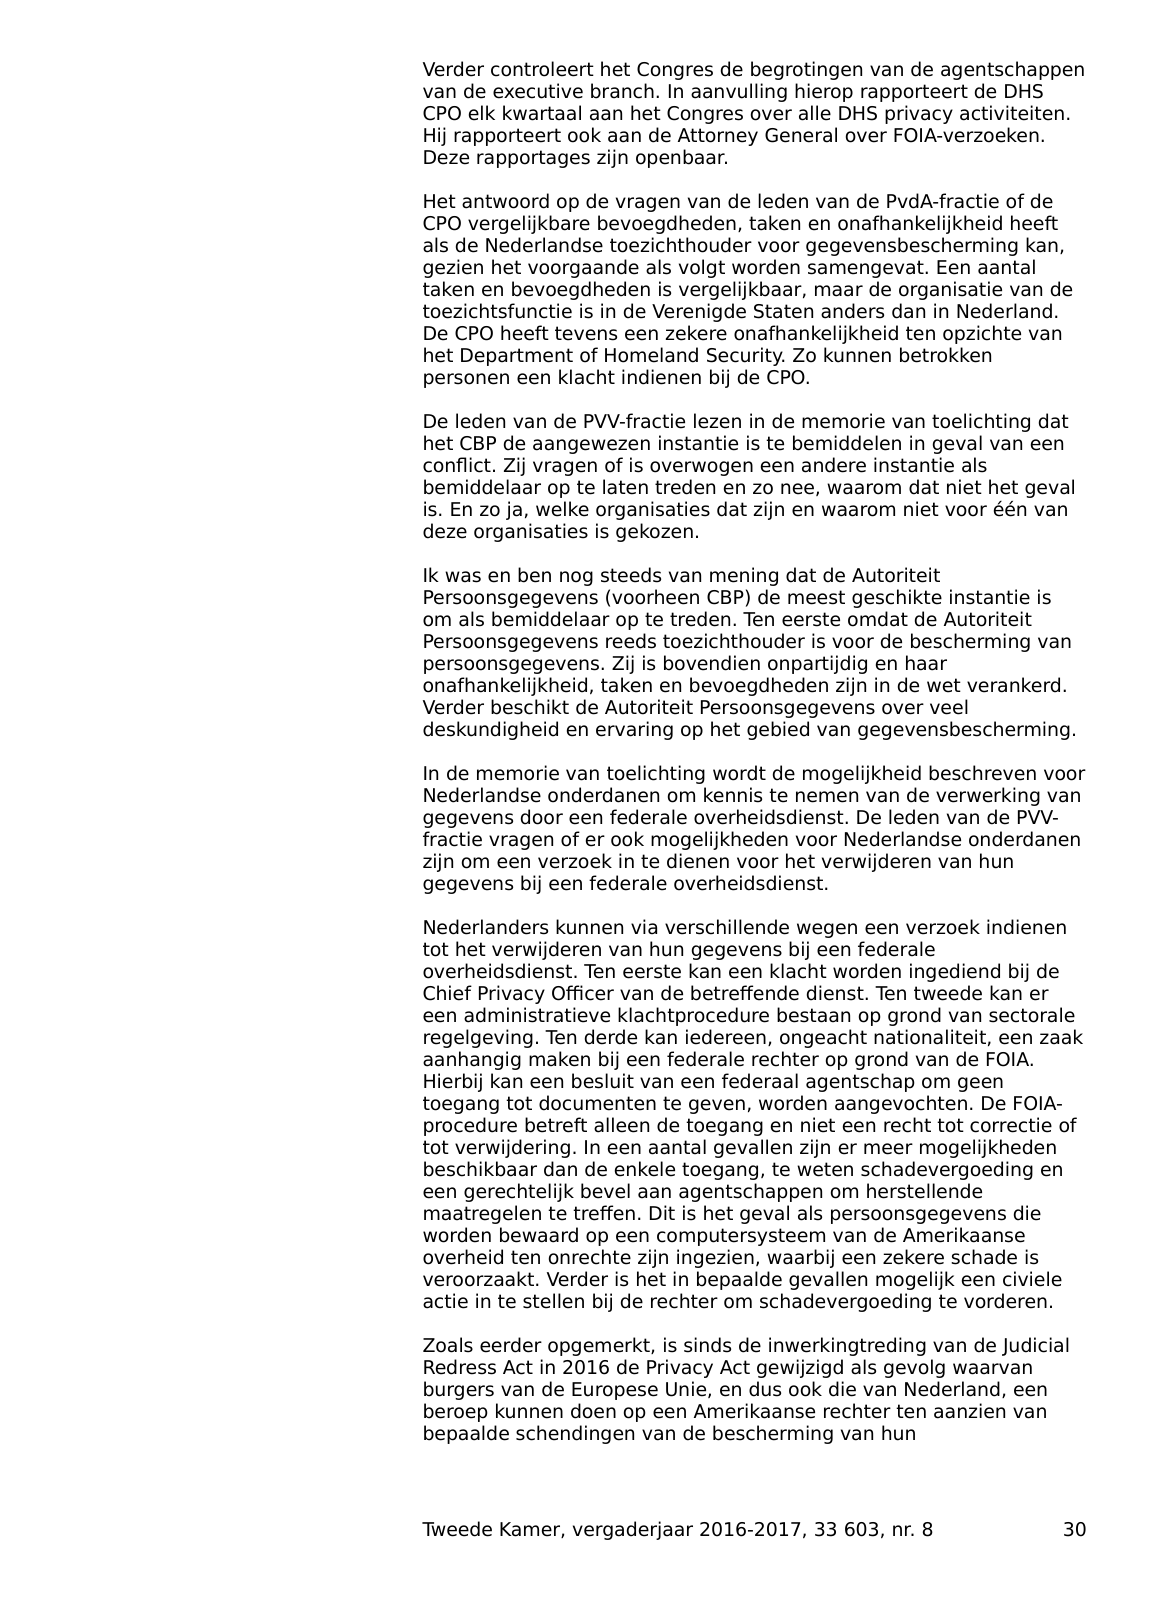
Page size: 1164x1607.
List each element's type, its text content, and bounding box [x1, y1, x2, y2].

text De leden van de PVV-fractie lezen in de memorie van toelichting dat het CBP de aangewezen instantie is te bemiddelen in geval van een conflict. Zij vragen of is overwogen een andere instantie als bemiddelaar op te laten treden en zo nee, waarom dat niet het geval is. En zo ja, welke organisaties dat zijn en waarom niet voor één van deze organisaties is gekozen. [422, 411, 1087, 543]
text Zoals eerder opgemerkt, is sinds de inwerkingtreding van de Judicial Redress Act in 2016 de Privacy Act gewijzigd als gevolg waarvan burgers van de Europese Unie, en dus ook die van Nederland, een beroep kunnen doen op een Amerikaanse rechter ten aanzien van bepaalde schendingen van de bescherming van hun [422, 1335, 1087, 1445]
text Ik was en ben nog steeds van mening dat de Autoriteit Persoonsgegevens (voorheen CBP) de meest geschikte instantie is om als bemiddelaar op te treden. Ten eerste omdat de Autoriteit Persoonsgegevens reeds toezichthouder is voor de bescherming van persoonsgegevens. Zij is bovendien onpartijdig en haar onafhankelijkheid, taken en bevoegdheden zijn in de wet verankerd. Verder beschikt de Autoriteit Persoonsgegevens over veel deskundigheid en ervaring op het gebied van gegevensbescherming. [422, 565, 1087, 741]
text Verder controleert het Congres de begrotingen van de agentschappen van de executive branch. In aanvulling hierop rapporteert de DHS CPO elk kwartaal aan het Congres over alle DHS privacy activiteiten. Hij rapporteert ook aan de Attorney General over FOIA-verzoeken. Deze rapportages zijn openbaar. [422, 59, 1087, 169]
text Nederlanders kunnen via verschillende wegen een verzoek indienen tot het verwijderen van hun gegevens bij een federale overheidsdienst. Ten eerste kan een klacht worden ingediend bij de Chief Privacy Officer van de betreffende dienst. Ten tweede kan er een administratieve klachtprocedure bestaan op grond van sectorale regelgeving. Ten derde kan iedereen, ongeacht nationaliteit, een zaak aanhangig maken bij een federale rechter op grond van de FOIA. Hierbij kan een besluit van een federaal agentschap om geen toegang tot documenten te geven, worden aangevochten. De FOIA-procedure betreft alleen de toegang en niet een recht tot correctie of tot verwijdering. In een aantal gevallen zijn er meer mogelijkheden beschikbaar dan de enkele toegang, te weten schadevergoeding en een gerechtelijk bevel aan agentschappen om herstellende maatregelen te treffen. Dit is het geval als persoonsgegevens die worden bewaard op een computersysteem van de Amerikaanse overheid ten onrechte zijn ingezien, waarbij een zekere schade is veroorzaakt. Verder is het in bepaalde gevallen mogelijk een civiele actie in te stellen bij de rechter om schadevergoeding te vorderen. [422, 917, 1087, 1313]
text Het antwoord op de vragen van de leden van de PvdA-fractie of de CPO vergelijkbare bevoegdheden, taken en onafhankelijkheid heeft als de Nederlandse toezichthouder voor gegevensbescherming kan, gezien het voorgaande als volgt worden samengevat. Een aantal taken en bevoegdheden is vergelijkbaar, maar de organisatie van de toezichtsfunctie is in de Verenigde Staten anders dan in Nederland. De CPO heeft tevens een zekere onafhankelijkheid ten opzichte van het Department of Homeland Security. Zo kunnen betrokken personen een klacht indienen bij de CPO. [422, 191, 1087, 389]
text In de memorie van toelichting wordt de mogelijkheid beschreven voor Nederlandse onderdanen om kennis te nemen van de verwerking van gegevens door een federale overheidsdienst. De leden van de PVV-fractie vragen of er ook mogelijkheden voor Nederlandse onderdanen zijn om een verzoek in te dienen voor het verwijderen van hun gegevens bij een federale overheidsdienst. [422, 763, 1087, 895]
